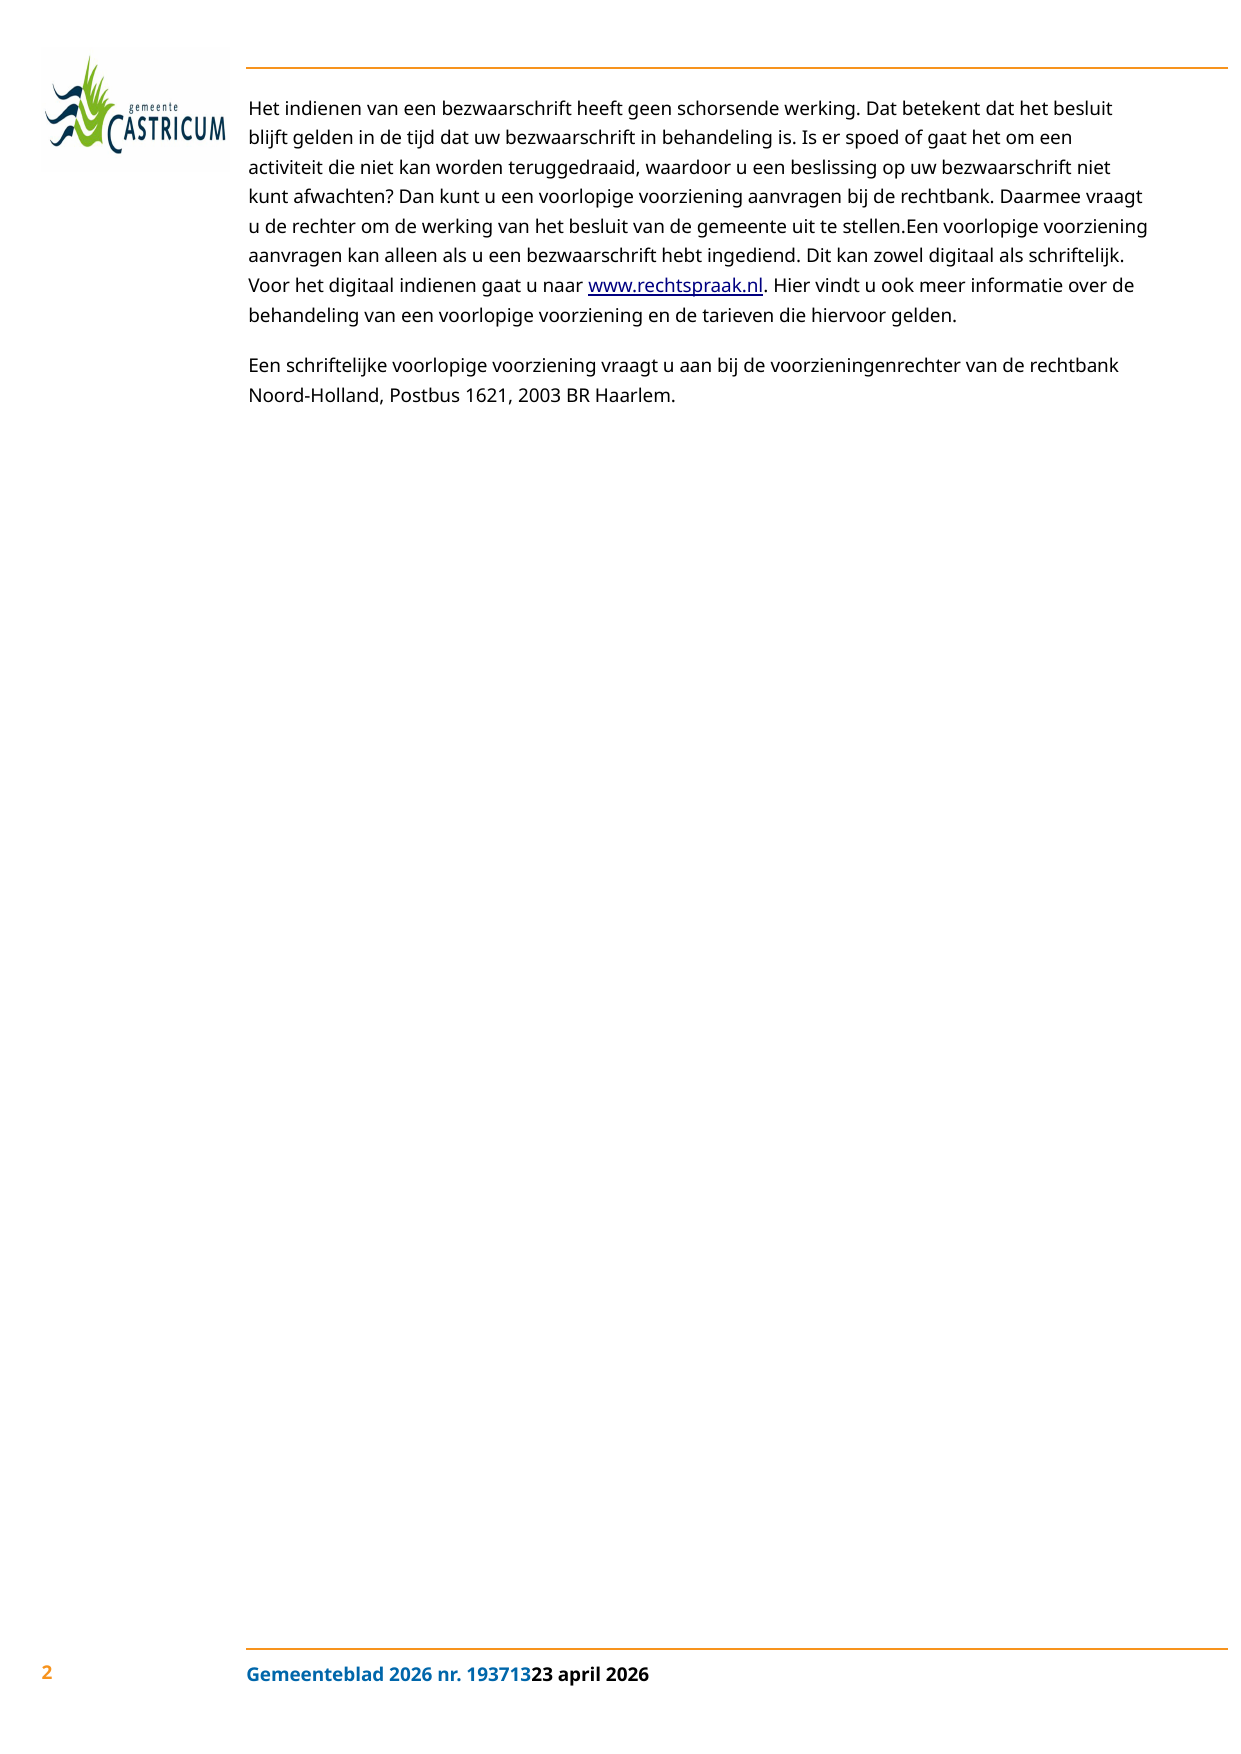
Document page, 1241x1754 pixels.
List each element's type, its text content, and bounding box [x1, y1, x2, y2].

text Een schriftelijke voorlopige voorziening vraagt u aan bij de voorzieningenrechter van de rechtbank Noord-Holland, Postbus 1621, 2003 BR Haarlem. [248, 352, 1152, 408]
text Het indienen van een bezwaarschrift heeft geen schorsende werking. Dat betekent dat het besluit blijft gelden in de tijd dat uw bezwaarschrift in behandeling is. Is er spoed of gaat het om een activiteit die niet kan worden teruggedraaid, waardoor u een beslissing op uw bezwaarschrift niet kunt afwachten? Dan kunt u een voorlopige voorziening aanvragen bij de rechtbank. Daarmee vraagt u de rechter om de werking van het besluit van de gemeente uit te stellen.Een voorlopige voorziening aanvragen kan alleen als u een bezwaarschrift hebt ingediend. Dit kan zowel digitaal als schriftelijk. Voor het digitaal indienen gaat u naar www.rechtspraak.nl. Hier vindt u ook meer informatie over de behandeling van een voorlopige voorziening en de tarieven die hiervoor gelden. [248, 95, 1152, 328]
picture [41, 47, 231, 172]
